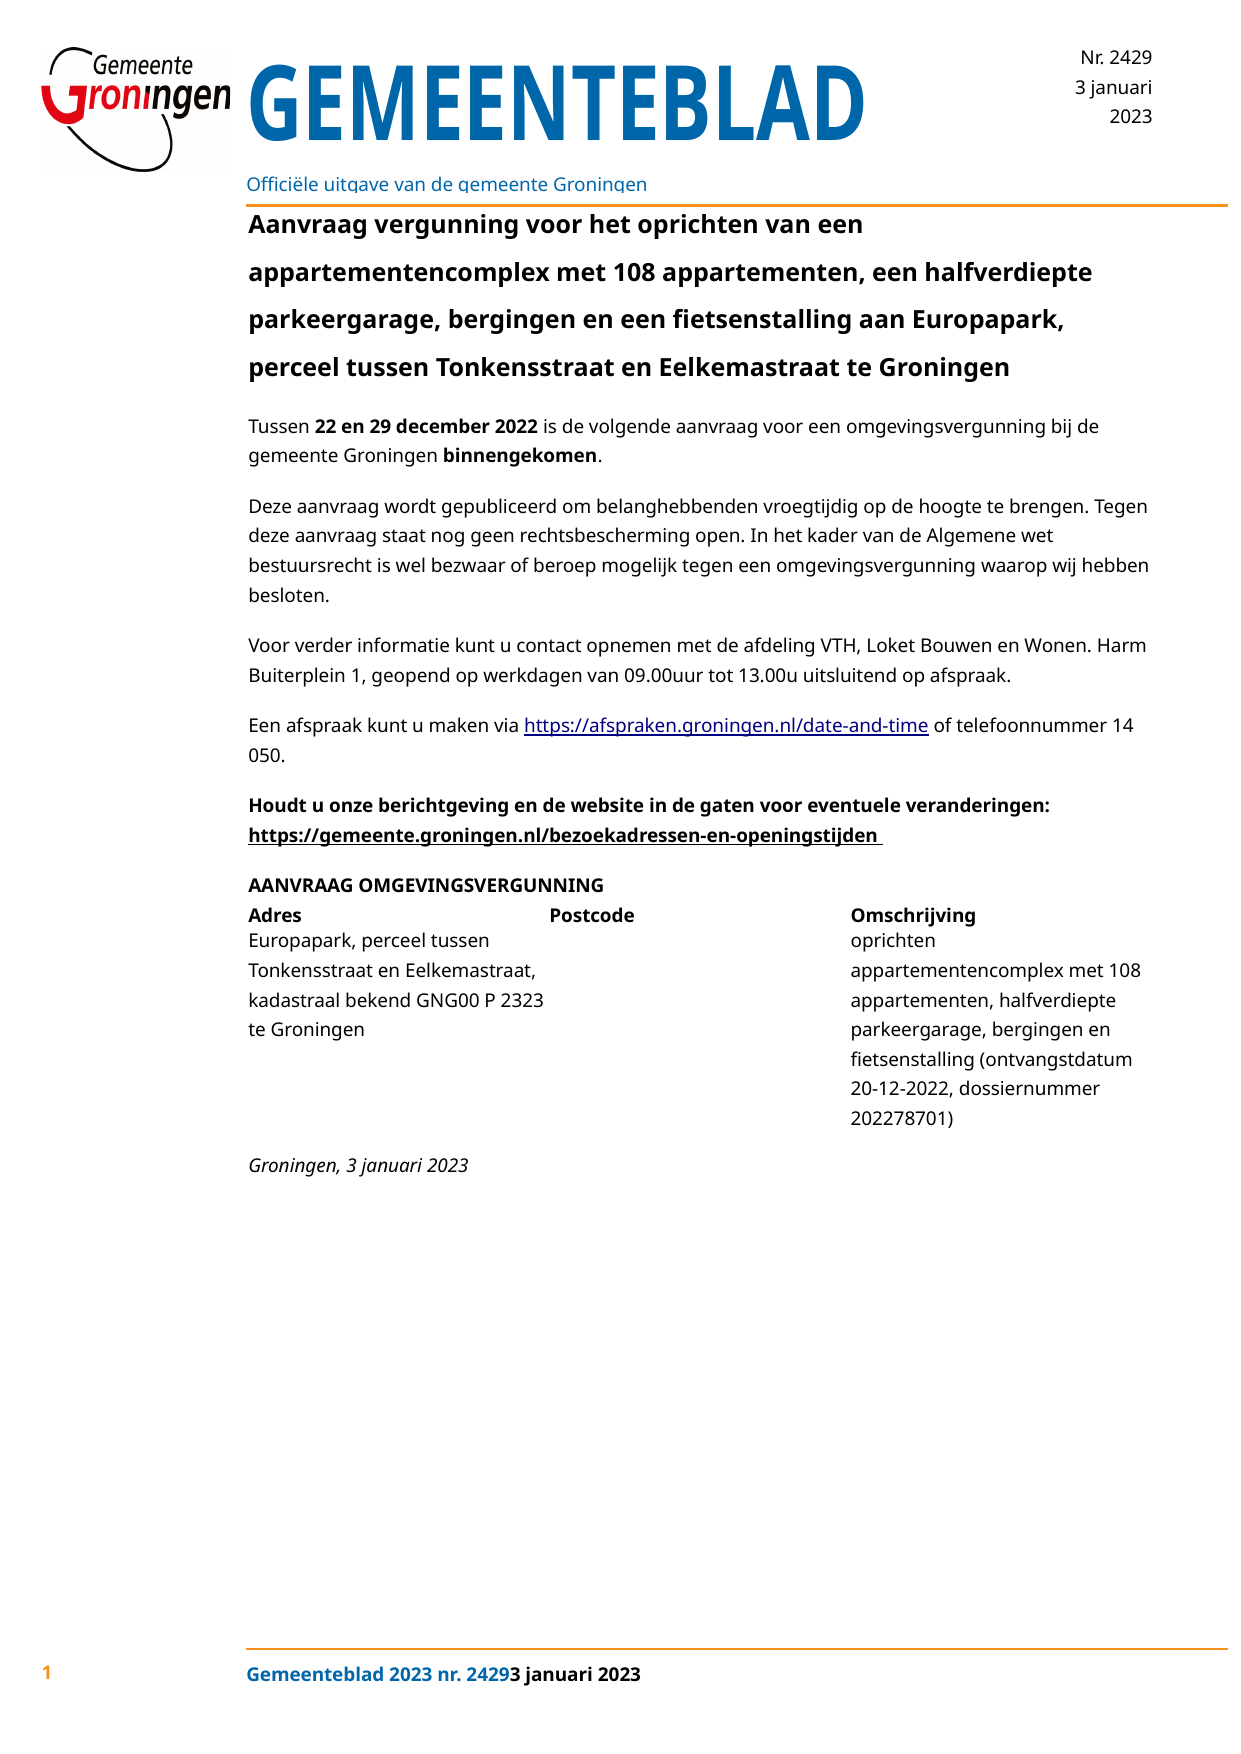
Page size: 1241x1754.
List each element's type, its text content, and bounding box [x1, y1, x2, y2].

text Een afspraak kunt u maken via https://afspraken.groningen.nl/date-and-time of telefoonnummer 14 050. [248, 712, 1152, 768]
table_cell oprichten appartementencomplex met 108 appartementen, halfverdiepte parkeergarage, bergingen en fietsenstalling (ontvangstdatum 20-12-2022, dossiernummer 202278701) [850, 928, 1152, 1131]
text AANVRAAG OMGEVINGSVERGUNNING [248, 872, 1152, 898]
text Voor verder informatie kunt u contact opnemen met de afdeling VTH, Loket Bouwen en Wonen. Harm Buiterplein 1, geopend op werkdagen van 09.00uur tot 13.00u uitsluitend op afspraak. [248, 632, 1152, 688]
text Deze aanvraag wordt gepubliceerd om belanghebbenden vroegtijdig op de hoogte te brengen. Tegen deze aanvraag staat nog geen rechtsbescherming open. In het kader van de Algemene wet bestuursrecht is wel bezwaar of beroep mogelijk tegen een omgevingsvergunning waarop wij hebben besloten. [248, 493, 1152, 608]
text Houdt u onze berichtgeving en de website in de gaten voor eventuele veranderingen: https://gemeente.groningen.nl/bezoekadressen-en-openingstijden [248, 792, 1152, 848]
table_cell Europapark, perceel tussen Tonkensstraat en Eelkemastraat, kadastraal bekend GNG00 P 2323 te Groningen [248, 928, 549, 1131]
picture [41, 47, 231, 172]
text Tussen 22 en 29 december 2022 is de volgende aanvraag voor een omgevingsvergunning bij de gemeente Groningen binnengekomen. [248, 413, 1152, 468]
text Aanvraag vergunning voor het oprichten van een appartementencomplex met 108 appartementen, een halfverdiepte parkeergarage, bergingen en een fietsenstalling aan Europapark, perceel tussen Tonkensstraat en Eelkemastraat te Groningen [248, 207, 1152, 384]
table_header Omschrijving [850, 902, 1152, 928]
text Groningen, 3 januari 2023 [248, 1152, 1152, 1178]
table_header Adres [248, 902, 549, 928]
table_header Postcode [549, 902, 850, 928]
table_cell [549, 928, 850, 1131]
